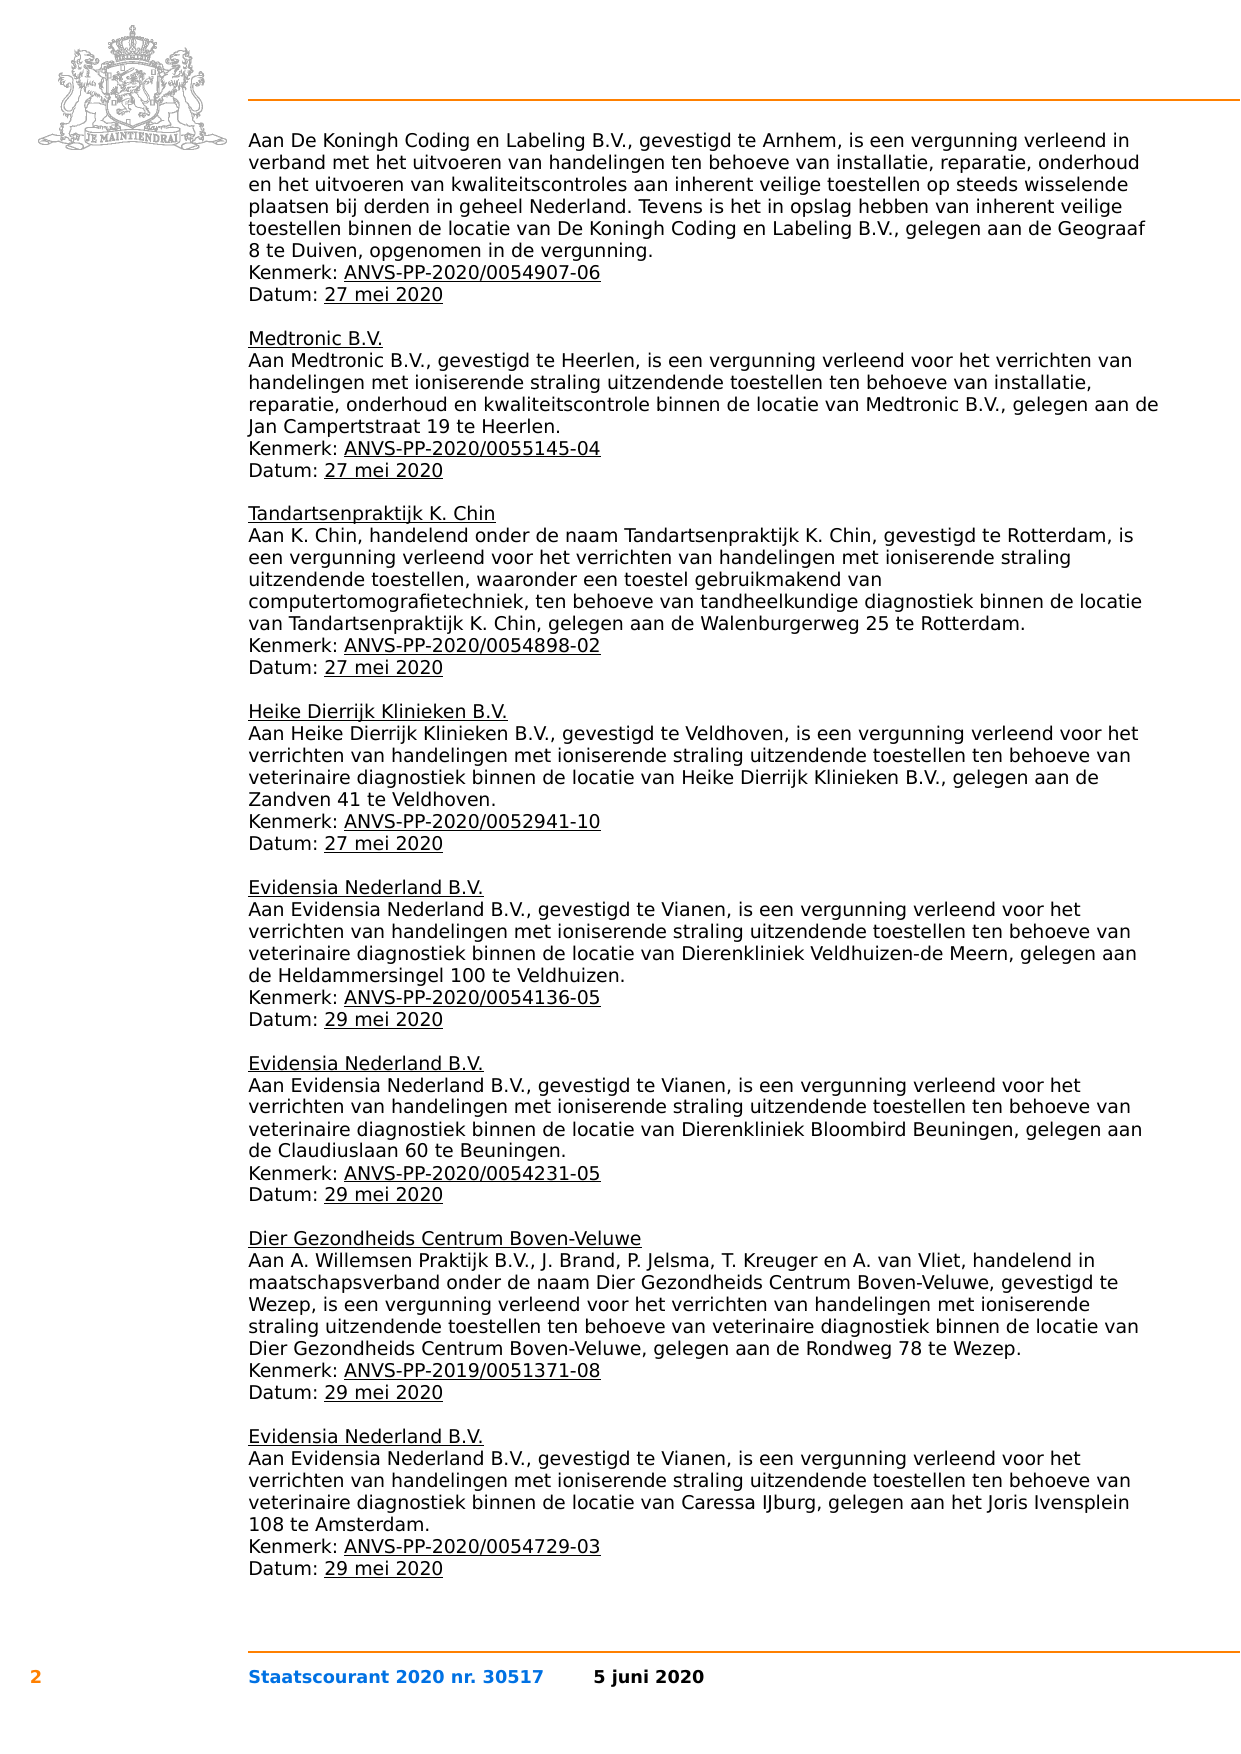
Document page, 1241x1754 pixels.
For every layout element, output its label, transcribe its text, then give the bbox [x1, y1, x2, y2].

text Datum: 27 mei 2020 [248, 657, 1163, 679]
text Tandartsenpraktijk K. Chin [248, 503, 1163, 525]
text Kenmerk: ANVS-PP-2020/0054907-06 [248, 262, 1163, 284]
text Datum: 27 mei 2020 [248, 284, 1163, 306]
text Evidensia Nederland B.V. [248, 1426, 1163, 1448]
text Aan Evidensia Nederland B.V., gevestigd te Vianen, is een vergunning verleend voor het verrichten van handelingen met ioniserende straling uitzendende toestellen ten behoeve van veterinaire diagnostiek binnen de locatie van Caressa IJburg, gelegen aan het Joris Ivensplein 108 te Amsterdam. [248, 1448, 1163, 1536]
text Datum: 27 mei 2020 [248, 459, 1163, 481]
text Kenmerk: ANVS-PP-2020/0052941-10 [248, 811, 1163, 833]
text Dier Gezondheids Centrum Boven-Veluwe [248, 1228, 1163, 1250]
text Datum: 29 mei 2020 [248, 1184, 1163, 1206]
text Datum: 29 mei 2020 [248, 1382, 1163, 1404]
text Kenmerk: ANVS-PP-2019/0051371-08 [248, 1360, 1163, 1382]
picture [38, 25, 227, 150]
text Kenmerk: ANVS-PP-2020/0055145-04 [248, 437, 1163, 459]
text Kenmerk: ANVS-PP-2020/0054898-02 [248, 635, 1163, 657]
text Medtronic B.V. [248, 328, 1163, 349]
text Datum: 29 mei 2020 [248, 1558, 1163, 1580]
text Kenmerk: ANVS-PP-2020/0054729-03 [248, 1536, 1163, 1558]
text Aan De Koningh Coding en Labeling B.V., gevestigd te Arnhem, is een vergunning verleend in verband met het uitvoeren van handelingen ten behoeve van installatie, reparatie, onderhoud en het uitvoeren van kwaliteitscontroles aan inherent veilige toestellen op steeds wisselende plaatsen bij derden in geheel Nederland. Tevens is het in opslag hebben van inherent veilige toestellen binnen de locatie van De Koningh Coding en Labeling B.V., gelegen aan de Geograaf 8 te Duiven, opgenomen in de vergunning. [248, 130, 1163, 262]
text Aan Evidensia Nederland B.V., gevestigd te Vianen, is een vergunning verleend voor het verrichten van handelingen met ioniserende straling uitzendende toestellen ten behoeve van veterinaire diagnostiek binnen de locatie van Dierenkliniek Bloombird Beuningen, gelegen aan de Claudiuslaan 60 te Beuningen. [248, 1074, 1163, 1162]
text Heike Dierrijk Klinieken B.V. [248, 701, 1163, 723]
text Evidensia Nederland B.V. [248, 1052, 1163, 1074]
text Kenmerk: ANVS-PP-2020/0054231-05 [248, 1162, 1163, 1184]
text Datum: 29 mei 2020 [248, 1009, 1163, 1031]
text Aan K. Chin, handelend onder de naam Tandartsenpraktijk K. Chin, gevestigd te Rotterdam, is een vergunning verleend voor het verrichten van handelingen met ioniserende straling uitzendende toestellen, waaronder een toestel gebruikmakend van computertomografietechniek, ten behoeve van tandheelkundige diagnostiek binnen de locatie van Tandartsenpraktijk K. Chin, gelegen aan de Walenburgerweg 25 te Rotterdam. [248, 525, 1163, 635]
text Aan Heike Dierrijk Klinieken B.V., gevestigd te Veldhoven, is een vergunning verleend voor het verrichten van handelingen met ioniserende straling uitzendende toestellen ten behoeve van veterinaire diagnostiek binnen de locatie van Heike Dierrijk Klinieken B.V., gelegen aan de Zandven 41 te Veldhoven. [248, 723, 1163, 811]
text Aan Medtronic B.V., gevestigd te Heerlen, is een vergunning verleend voor het verrichten van handelingen met ioniserende straling uitzendende toestellen ten behoeve van installatie, reparatie, onderhoud en kwaliteitscontrole binnen de locatie van Medtronic B.V., gelegen aan de Jan Campertstraat 19 te Heerlen. [248, 349, 1163, 437]
text Kenmerk: ANVS-PP-2020/0054136-05 [248, 987, 1163, 1009]
text Aan Evidensia Nederland B.V., gevestigd te Vianen, is een vergunning verleend voor het verrichten van handelingen met ioniserende straling uitzendende toestellen ten behoeve van veterinaire diagnostiek binnen de locatie van Dierenkliniek Veldhuizen-de Meern, gelegen aan de Heldammersingel 100 te Veldhuizen. [248, 899, 1163, 987]
text Evidensia Nederland B.V. [248, 877, 1163, 899]
text Aan A. Willemsen Praktijk B.V., J. Brand, P. Jelsma, T. Kreuger en A. van Vliet, handelend in maatschapsverband onder de naam Dier Gezondheids Centrum Boven-Veluwe, gevestigd te Wezep, is een vergunning verleend voor het verrichten van handelingen met ioniserende straling uitzendende toestellen ten behoeve van veterinaire diagnostiek binnen de locatie van Dier Gezondheids Centrum Boven-Veluwe, gelegen aan de Rondweg 78 te Wezep. [248, 1250, 1163, 1360]
text Datum: 27 mei 2020 [248, 833, 1163, 855]
